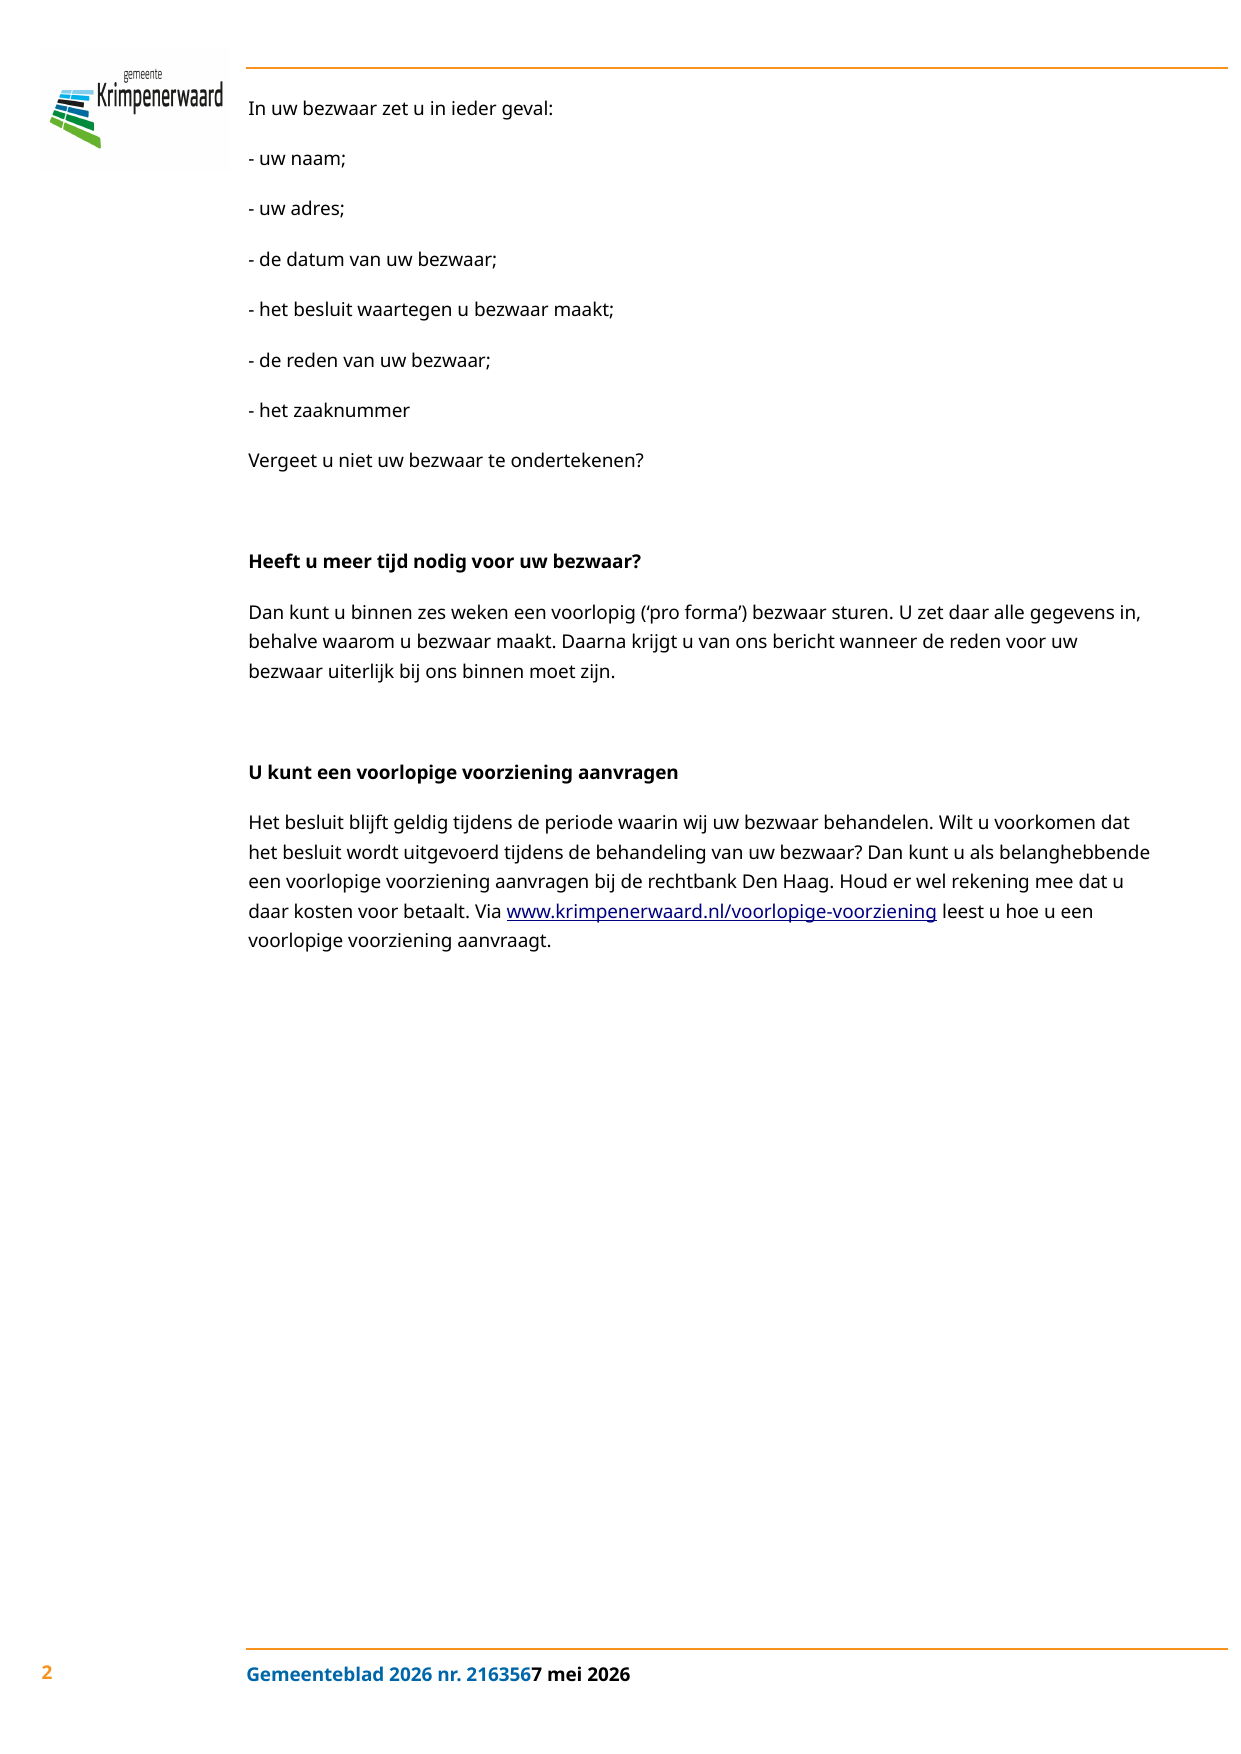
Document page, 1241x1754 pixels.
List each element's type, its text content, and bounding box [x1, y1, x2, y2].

text In uw bezwaar zet u in ieder geval: [248, 95, 1152, 121]
text - het besluit waartegen u bezwaar maakt; [248, 296, 1152, 322]
text Dan kunt u binnen zes weken een voorlopig (‘pro forma’) bezwaar sturen. U zet daar alle gegevens in, behalve waarom u bezwaar maakt. Daarna krijgt u van ons bericht wanneer de reden voor uw bezwaar uiterlijk bij ons binnen moet zijn. [248, 599, 1152, 684]
text Vergeet u niet uw bezwaar te ondertekenen? [248, 448, 1152, 473]
text - de reden van uw bezwaar; [248, 347, 1152, 373]
text - uw adres; [248, 196, 1152, 221]
text Het besluit blijft geldig tijdens de periode waarin wij uw bezwaar behandelen. Wilt u voorkomen dat het besluit wordt uitgevoerd tijdens de behandeling van uw bezwaar? Dan kunt u als belanghebbende een voorlopige voorziening aanvragen bij de rechtbank Den Haag. Houd er wel rekening mee dat u daar kosten voor betaalt. Via www.krimpenerwaard.nl/voorlopige-voorziening leest u hoe u een voorlopige voorziening aanvraagt. [248, 809, 1152, 953]
text - het zaaknummer [248, 397, 1152, 423]
text - de datum van uw bezwaar; [248, 246, 1152, 272]
text Heeft u meer tijd nodig voor uw bezwaar? [248, 548, 1152, 574]
text U kunt een voorlopige voorziening aanvragen [248, 759, 1152, 785]
picture [41, 47, 231, 172]
text - uw naam; [248, 145, 1152, 171]
